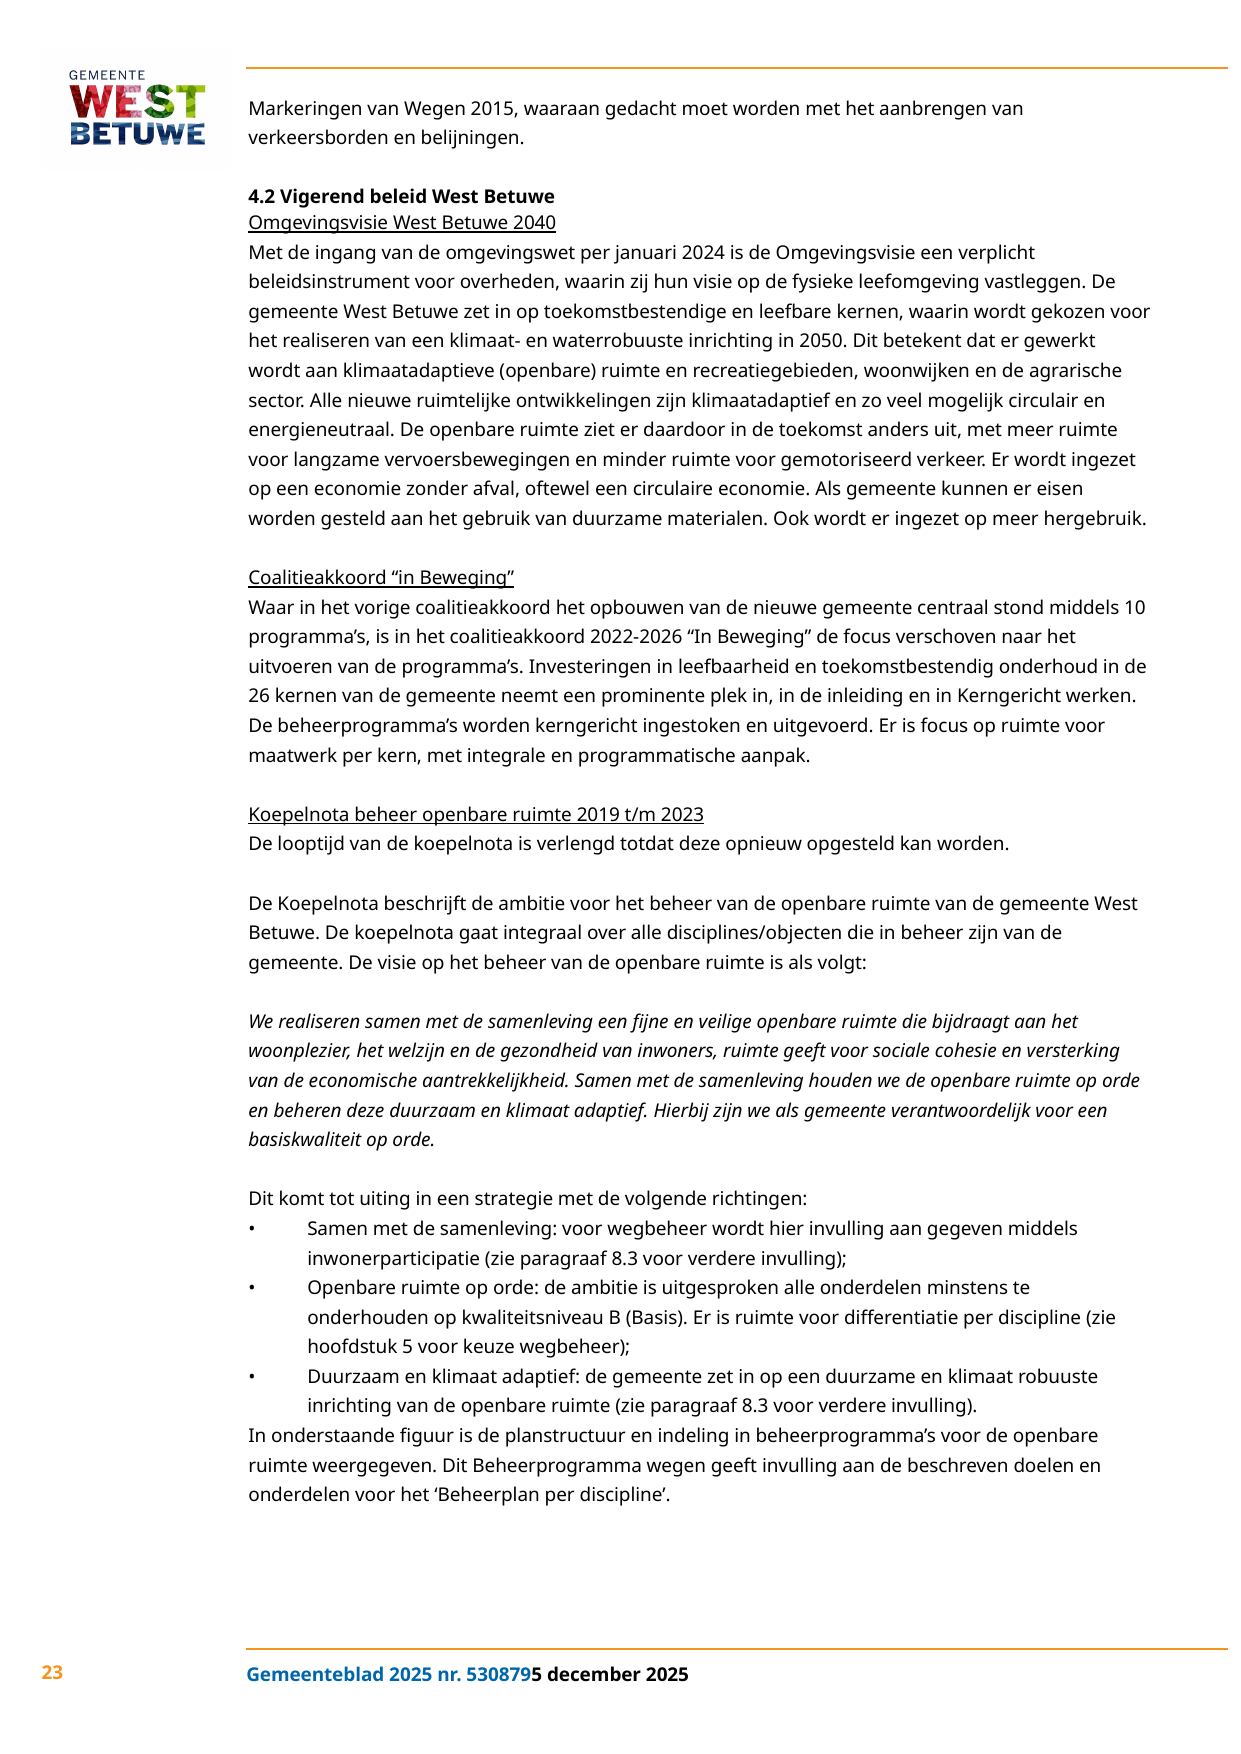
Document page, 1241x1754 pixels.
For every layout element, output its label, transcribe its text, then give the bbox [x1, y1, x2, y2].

text Markeringen van Wegen 2015, waaraan gedacht moet worden met het aanbrengen van verkeersborden en belijningen. [248, 95, 1152, 150]
text Coalitieakkoord “in Beweging” [248, 564, 1152, 590]
text We realiseren samen met de samenleving een fijne en veilige openbare ruimte die bijdraagt aan het woonplezier, het welzijn en de gezondheid van inwoners, ruimte geeft voor sociale cohesie en versterking van de economische aantrekkelijkheid. Samen met de samenleving houden we de openbare ruimte op orde en beheren deze duurzaam en klimaat adaptief. Hierbij zijn we als gemeente verantwoordelijk voor een basiskwaliteit op orde. [248, 1008, 1152, 1152]
text De Koepelnota beschrijft de ambitie voor het beheer van de openbare ruimte van de gemeente West Betuwe. De koepelnota gaat integraal over alle disciplines/objecten die in beheer zijn van de gemeente. De visie op het beheer van de openbare ruimte is als volgt: [248, 890, 1152, 974]
text In onderstaande figuur is de planstructuur en indeling in beheerprogramma’s voor de openbare ruimte weergegeven. Dit Beheerprogramma wegen geeft invulling aan de beschreven doelen en onderdelen voor het ‘Beheerplan per discipline’. [248, 1422, 1152, 1507]
text Met de ingang van de omgevingswet per januari 2024 is de Omgevingsvisie een verplicht beleidsinstrument voor overheden, waarin zij hun visie op de fysieke leefomgeving vastleggen. De gemeente West Betuwe zet in op toekomstbestendige en leefbare kernen, waarin wordt gekozen voor het realiseren van een klimaat- en waterrobuuste inrichting in 2050. Dit betekent dat er gewerkt wordt aan klimaatadaptieve (openbare) ruimte en recreatiegebieden, woonwijken en de agrarische sector. Alle nieuwe ruimtelijke ontwikkelingen zijn klimaatadaptief en zo veel mogelijk circulair en energieneutraal. De openbare ruimte ziet er daardoor in de toekomst anders uit, met meer ruimte voor langzame vervoersbewegingen en minder ruimte voor gemotoriseerd verkeer. Er wordt ingezet op een economie zonder afval, oftewel een circulaire economie. Als gemeente kunnen er eisen worden gesteld aan het gebruik van duurzame materialen. Ook wordt er ingezet op meer hergebruik. [248, 239, 1152, 531]
list Duurzaam en klimaat adaptief: de gemeente zet in op een duurzame en klimaat robuuste inrichting van de openbare ruimte (zie paragraaf 8.3 voor verdere invulling). [248, 1363, 1152, 1418]
text De looptijd van de koepelnota is verlengd totdat deze opnieuw opgesteld kan worden. [248, 831, 1152, 856]
text Omgevingsvisie West Betuwe 2040 [248, 209, 1152, 235]
picture [41, 47, 231, 172]
text 4.2 Vigerend beleid West Betuwe [248, 183, 1152, 209]
list Openbare ruimte op orde: de ambitie is uitgesproken alle onderdelen minstens te onderhouden op kwaliteitsniveau B (Basis). Er is ruimte voor differentiatie per discipline (zie hoofdstuk 5 voor keuze wegbeheer); [248, 1274, 1152, 1359]
text Dit komt tot uiting in een strategie met de volgende richtingen: [248, 1186, 1152, 1211]
text Koepelnota beheer openbare ruimte 2019 t/m 2023 [248, 801, 1152, 827]
text Waar in het vorige coalitieakkoord het opbouwen van de nieuwe gemeente centraal stond middels 10 programma’s, is in het coalitieakkoord 2022-2026 “In Beweging” de focus verschoven naar het uitvoeren van de programma’s. Investeringen in leefbaarheid en toekomstbestendig onderhoud in de 26 kernen van de gemeente neemt een prominente plek in, in de inleiding en in Kerngericht werken. De beheerprogramma’s worden kerngericht ingestoken en uitgevoerd. Er is focus op ruimte voor maatwerk per kern, met integrale en programmatische aanpak. [248, 594, 1152, 767]
list Samen met de samenleving: voor wegbeheer wordt hier invulling aan gegeven middels inwonerparticipatie (zie paragraaf 8.3 voor verdere invulling); [248, 1215, 1152, 1270]
